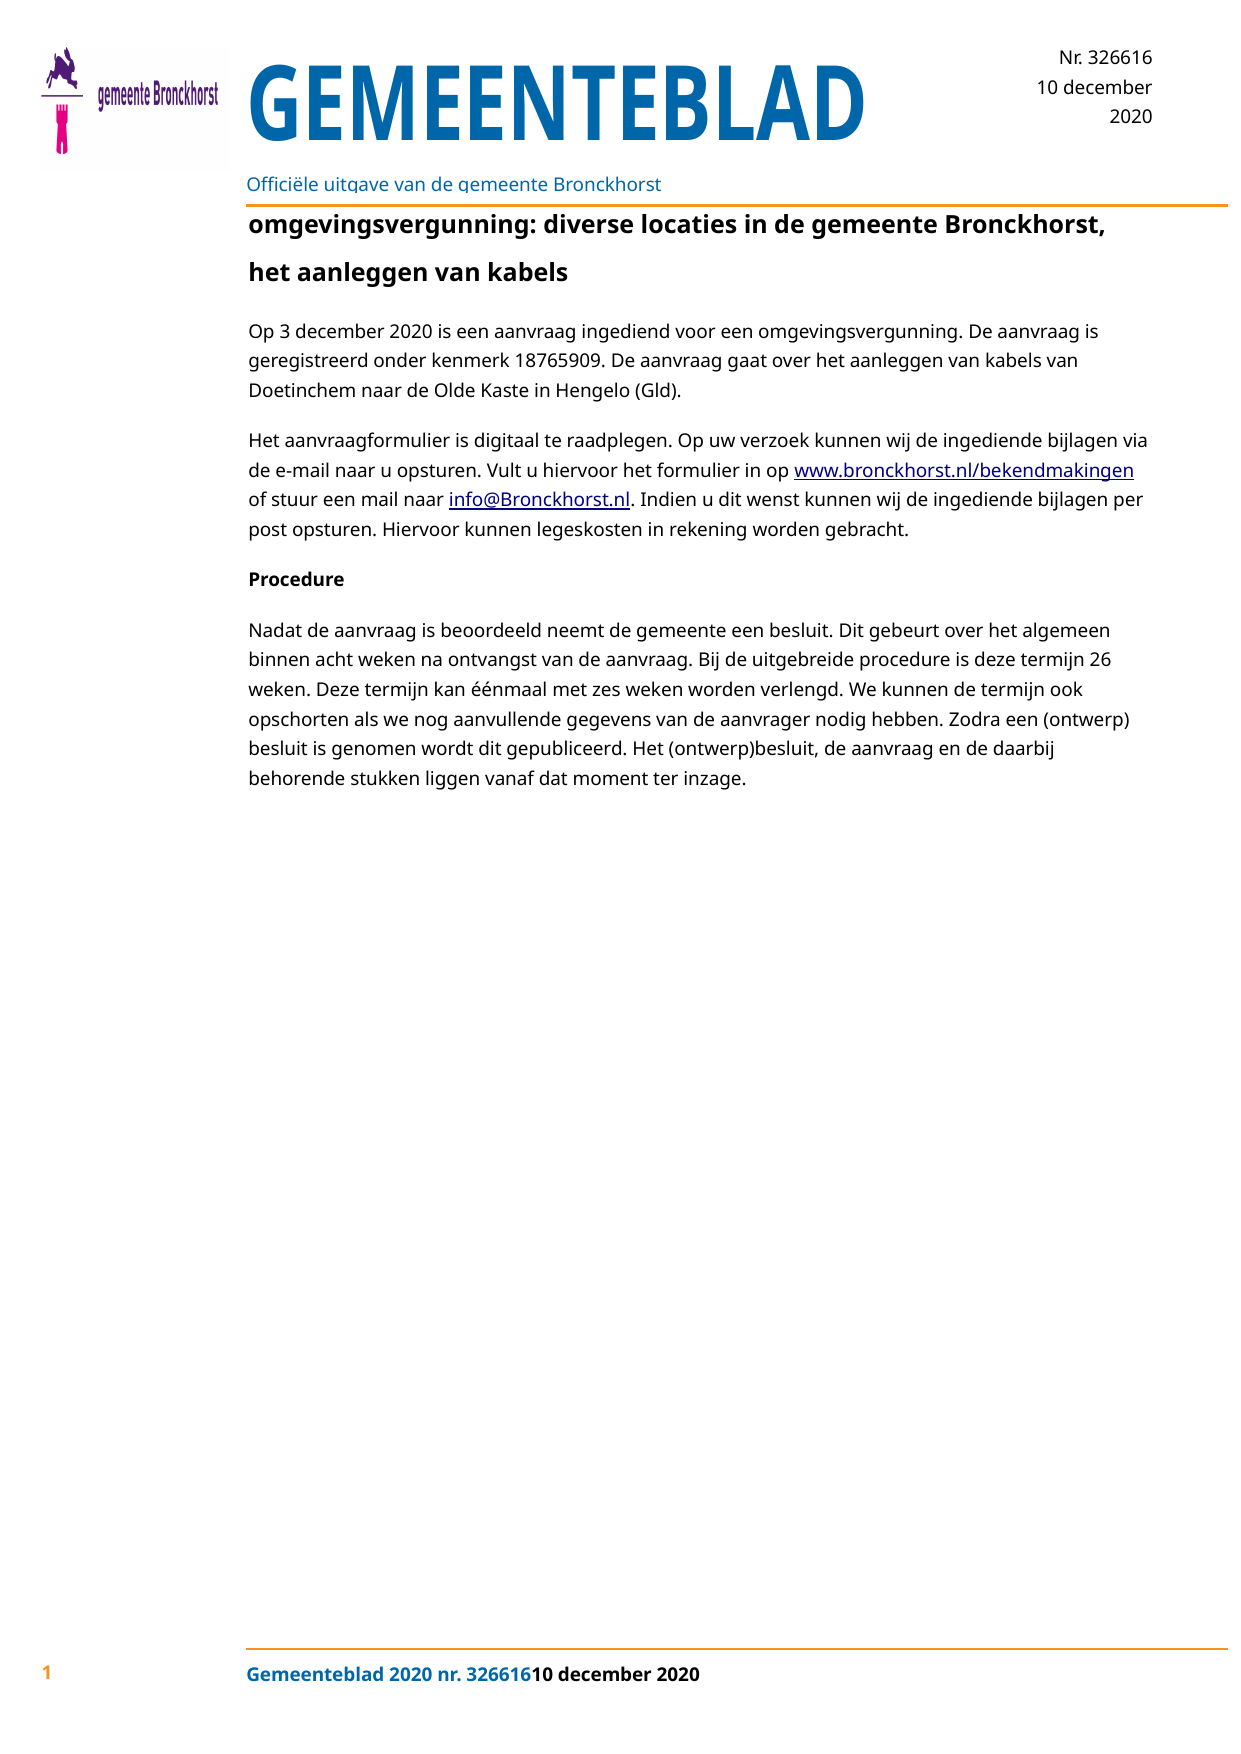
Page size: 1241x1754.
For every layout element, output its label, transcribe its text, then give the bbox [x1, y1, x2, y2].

text Op 3 december 2020 is een aanvraag ingediend voor een omgevingsvergunning. De aanvraag is geregistreerd onder kenmerk 18765909. De aanvraag gaat over het aanleggen van kabels van Doetinchem naar de Olde Kaste in Hengelo (Gld). [248, 318, 1152, 403]
text Het aanvraagformulier is digitaal te raadplegen. Op uw verzoek kunnen wij de ingediende bijlagen via de e-mail naar u opsturen. Vult u hiervoor het formulier in op www.bronckhorst.nl/bekendmakingen of stuur een mail naar info@Bronckhorst.nl. Indien u dit wenst kunnen wij de ingediende bijlagen per post opsturen. Hiervoor kunnen legeskosten in rekening worden gebracht. [248, 427, 1152, 542]
text omgevingsvergunning: diverse locaties in de gemeente Bronckhorst, het aanleggen van kabels [248, 207, 1152, 288]
picture [41, 47, 231, 172]
text Procedure [248, 567, 1152, 592]
text Nadat de aanvraag is beoordeeld neemt de gemeente een besluit. Dit gebeurt over het algemeen binnen acht weken na ontvangst van de aanvraag. Bij de uitgebreide procedure is deze termijn 26 weken. Deze termijn kan éénmaal met zes weken worden verlengd. We kunnen de termijn ook opschorten als we nog aanvullende gegevens van de aanvrager nodig hebben. Zodra een (ontwerp) besluit is genomen wordt dit gepubliceerd. Het (ontwerp)besluit, de aanvraag en de daarbij behorende stukken liggen vanaf dat moment ter inzage. [248, 617, 1152, 791]
